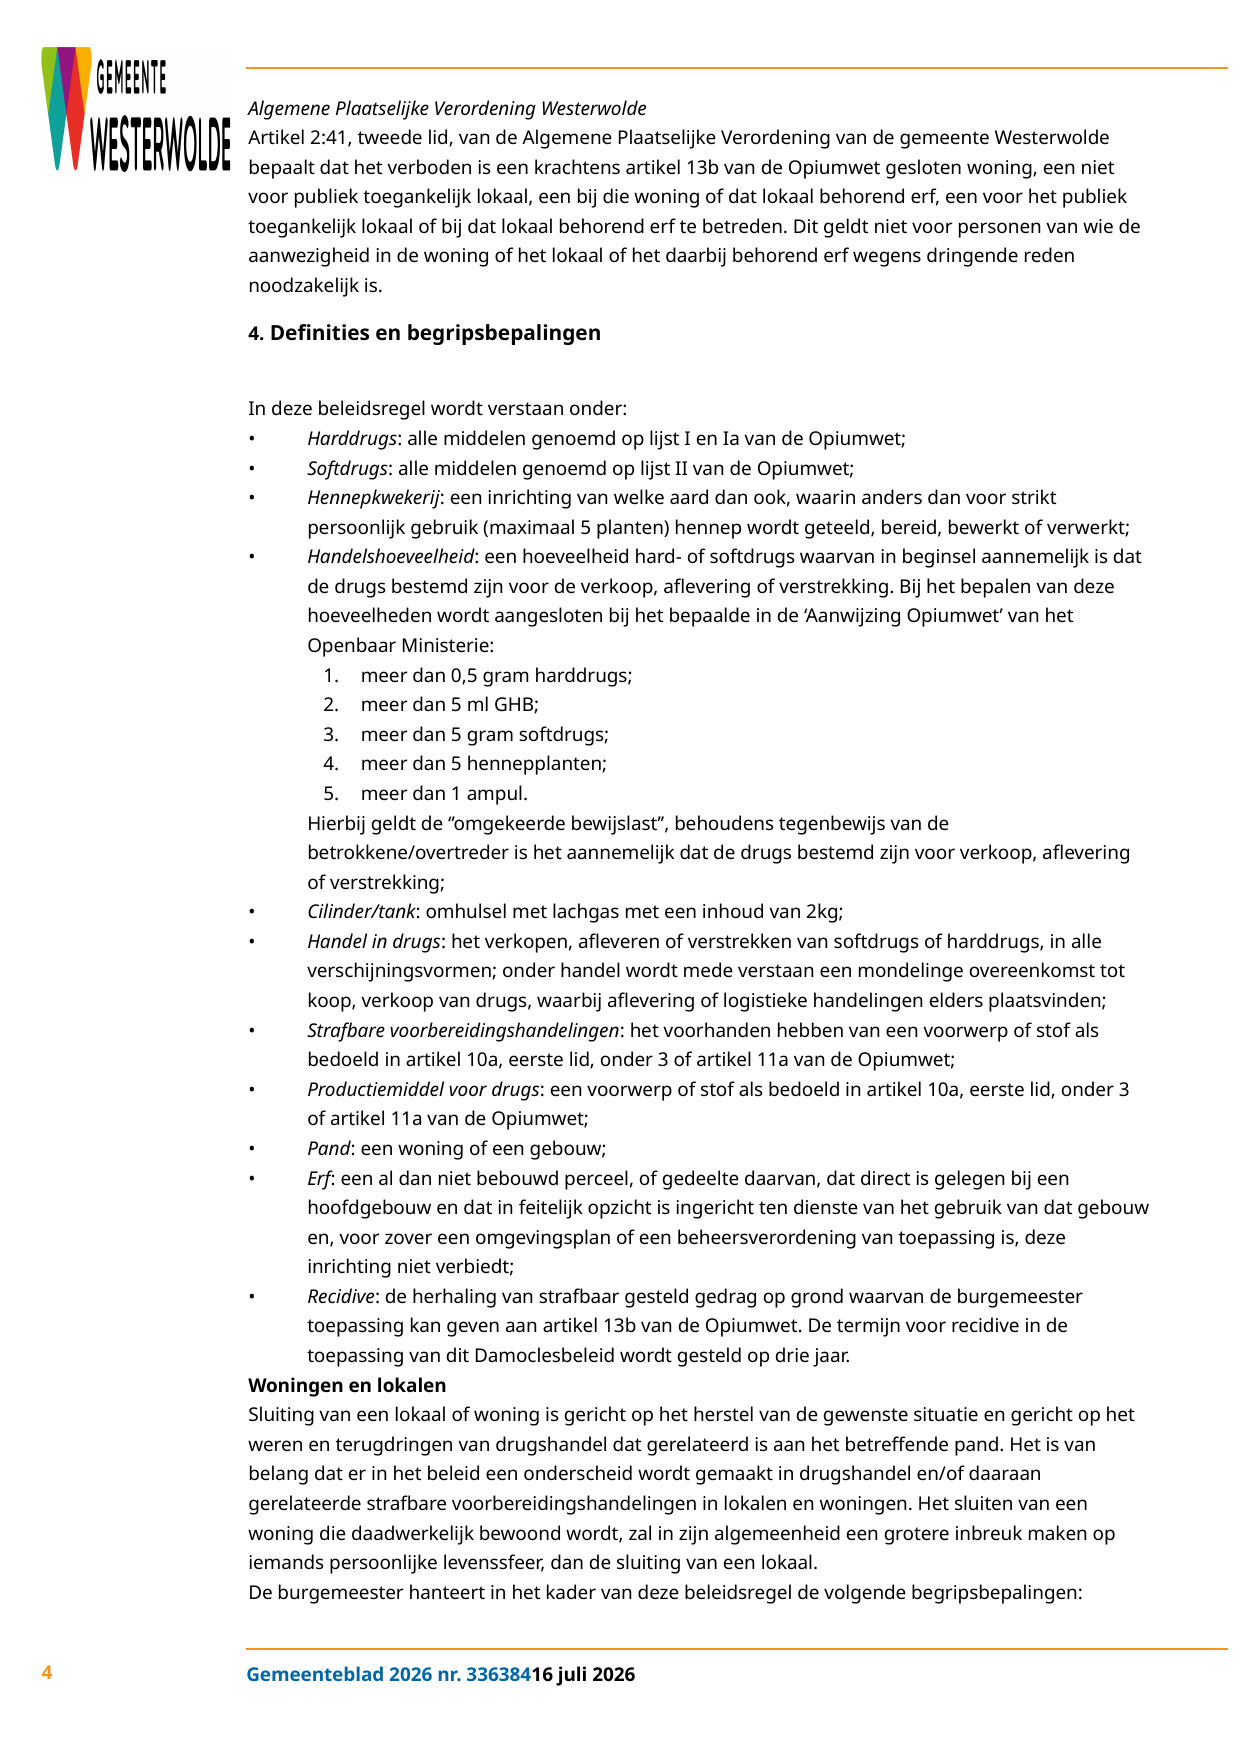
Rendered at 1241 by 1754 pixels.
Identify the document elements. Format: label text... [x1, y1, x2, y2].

text Woningen en lokalen [248, 1372, 1152, 1398]
text 4. Definities en begripsbepalingen [248, 318, 1152, 346]
list Handelshoeveelheid: een hoeveelheid hard- of softdrugs waarvan in beginsel aannemelijk is dat de drugs bestemd zijn voor de verkoop, aflevering of verstrekking. Bij het bepalen van deze hoeveelheden wordt aangesloten bij het bepaalde in de ‘Aanwijzing Opiumwet’ van het Openbaar Ministerie: [248, 543, 1152, 658]
list Handel in drugs: het verkopen, afleveren of verstrekken van softdrugs of harddrugs, in alle verschijningsvormen; onder handel wordt mede verstaan een mondelinge overeenkomst tot koop, verkoop van drugs, waarbij aflevering of logistieke handelingen elders plaatsvinden; [248, 928, 1152, 1013]
text De burgemeester hanteert in het kader van deze beleidsregel de volgende begripsbepalingen: [248, 1579, 1152, 1605]
list Hierbij geldt de ‘’omgekeerde bewijslast’’, behoudens tegenbewijs van de betrokkene/overtreder is het aannemelijk dat de drugs bestemd zijn voor verkoop, aflevering of verstrekking; [248, 810, 1152, 895]
list Harddrugs: alle middelen genoemd op lijst I en Ia van de Opiumwet; [248, 425, 1152, 451]
list Cilinder/tank: omhulsel met lachgas met een inhoud van 2kg; [248, 898, 1152, 924]
text Artikel 2:41, tweede lid, van de Algemene Plaatselijke Verordening van de gemeente Westerwolde bepaalt dat het verboden is een krachtens artikel 13b van de Opiumwet gesloten woning, een niet voor publiek toegankelijk lokaal, een bij die woning of dat lokaal behorend erf, een voor het publiek toegankelijk lokaal of bij dat lokaal behorend erf te betreden. Dit geldt niet voor personen van wie de aanwezigheid in de woning of het lokaal of het daarbij behorend erf wegens dringende reden noodzakelijk is. [248, 124, 1152, 298]
picture [41, 47, 231, 172]
list meer dan 5 gram softdrugs; [323, 721, 1152, 747]
list meer dan 1 ampul. [323, 780, 1152, 806]
list Recidive: de herhaling van strafbaar gesteld gedrag op grond waarvan de burgemeester toepassing kan geven aan artikel 13b van de Opiumwet. De termijn voor recidive in de toepassing van dit Damoclesbeleid wordt gesteld op drie jaar. [248, 1283, 1152, 1368]
list Pand: een woning of een gebouw; [248, 1135, 1152, 1161]
list Strafbare voorbereidingshandelingen: het voorhanden hebben van een voorwerp of stof als bedoeld in artikel 10a, eerste lid, onder 3 of artikel 11a van de Opiumwet; [248, 1017, 1152, 1072]
list meer dan 5 hennepplanten; [323, 751, 1152, 776]
list Productiemiddel voor drugs: een voorwerp of stof als bedoeld in artikel 10a, eerste lid, onder 3 of artikel 11a van de Opiumwet; [248, 1076, 1152, 1131]
list Hennepkwekerij: een inrichting van welke aard dan ook, waarin anders dan voor strikt persoonlijk gebruik (maximaal 5 planten) hennep wordt geteeld, bereid, bewerkt of verwerkt; [248, 484, 1152, 540]
list Softdrugs: alle middelen genoemd op lijst II van de Opiumwet; [248, 455, 1152, 481]
text In deze beleidsregel wordt verstaan onder: [248, 396, 1152, 421]
text Sluiting van een lokaal of woning is gericht op het herstel van de gewenste situatie en gericht op het weren en terugdringen van drugshandel dat gerelateerd is aan het betreffende pand. Het is van belang dat er in het beleid een onderscheid wordt gemaakt in drugshandel en/of daaraan gerelateerde strafbare voorbereidingshandelingen in lokalen en woningen. Het sluiten van een woning die daadwerkelijk bewoond wordt, zal in zijn algemeenheid een grotere inbreuk maken op iemands persoonlijke levenssfeer, dan de sluiting van een lokaal. [248, 1401, 1152, 1575]
text Algemene Plaatselijke Verordening Westerwolde [248, 95, 1152, 121]
list meer dan 0,5 gram harddrugs; [323, 662, 1152, 688]
list meer dan 5 ml GHB; [323, 691, 1152, 717]
list Erf: een al dan niet bebouwd perceel, of gedeelte daarvan, dat direct is gelegen bij een hoofdgebouw en dat in feitelijk opzicht is ingericht ten dienste van het gebruik van dat gebouw en, voor zover een omgevingsplan of een beheersverordening van toepassing is, deze inrichting niet verbiedt; [248, 1165, 1152, 1279]
